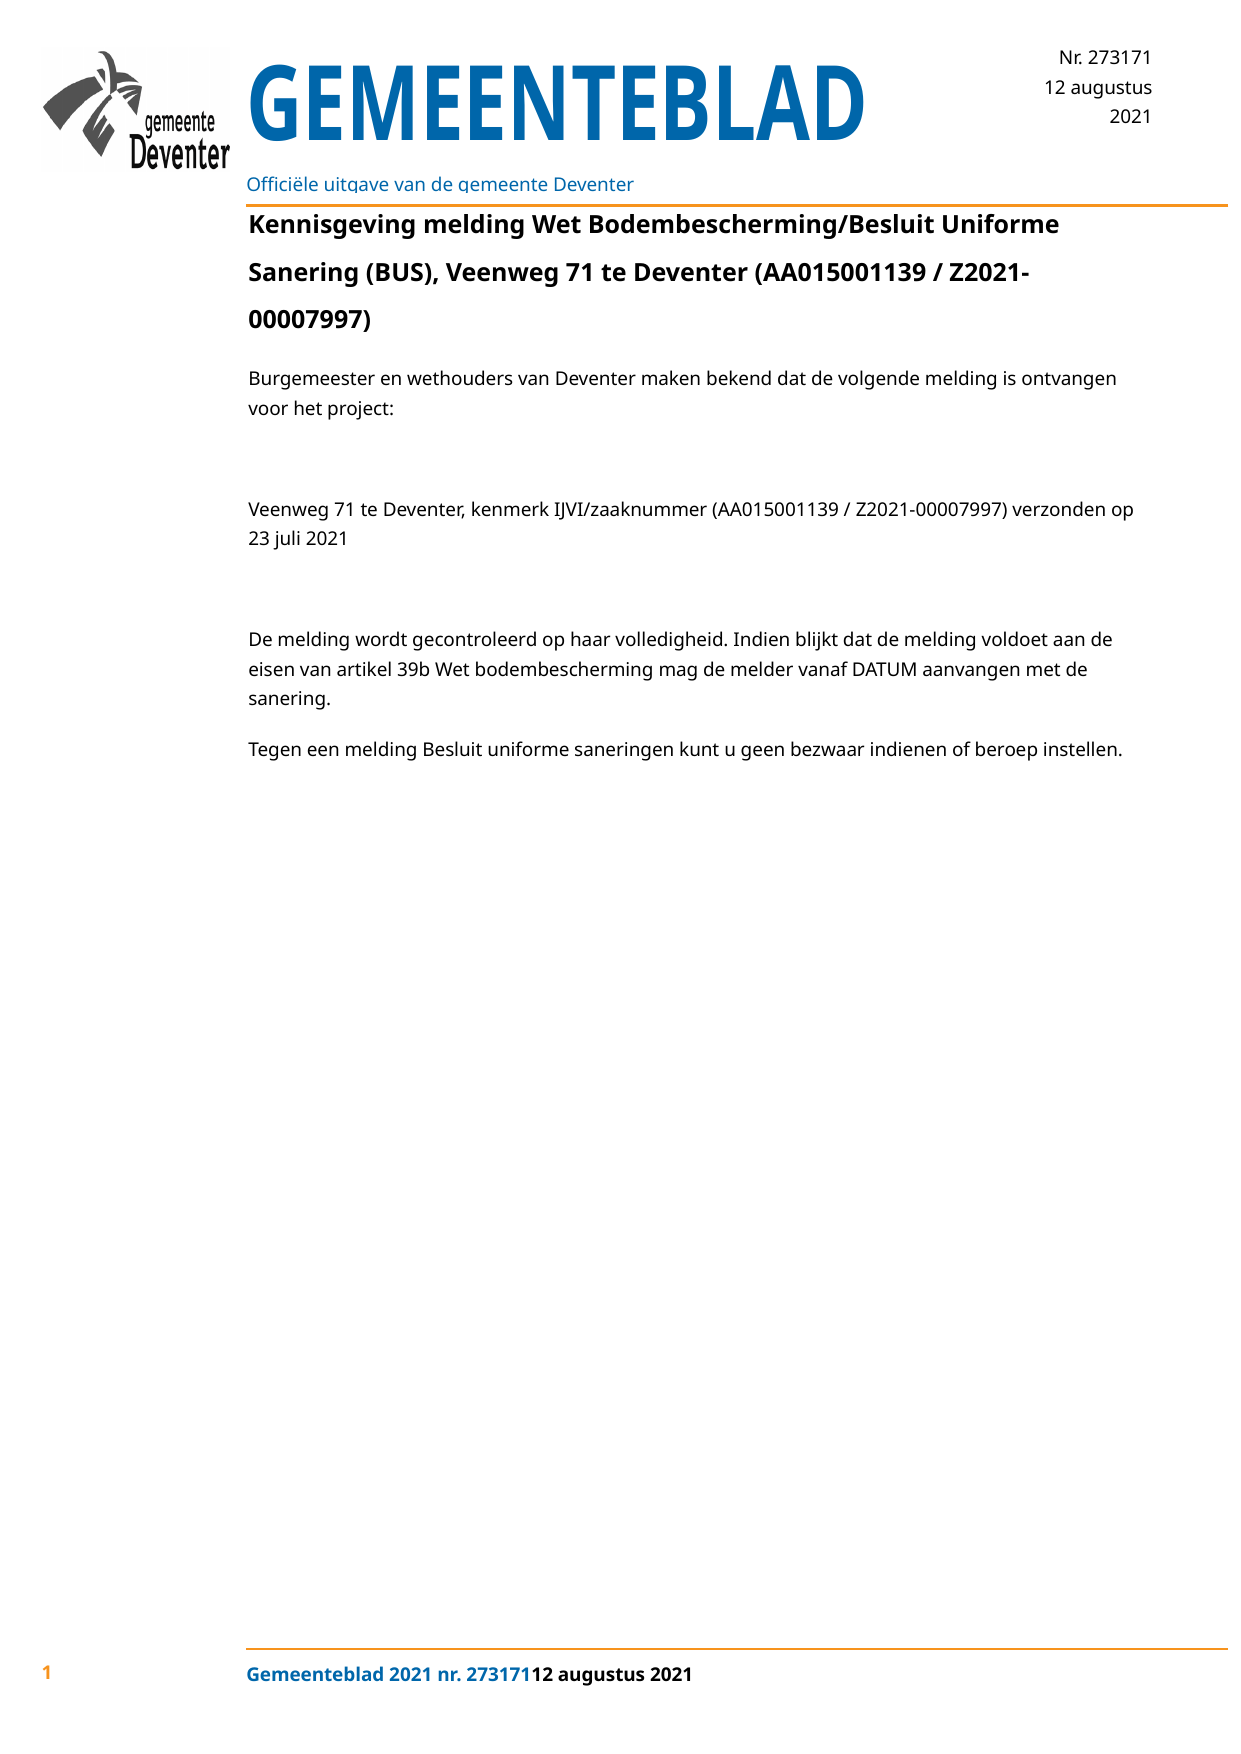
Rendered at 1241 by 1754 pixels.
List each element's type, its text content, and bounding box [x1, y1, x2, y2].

text Burgemeester en wethouders van Deventer maken bekend dat de volgende melding is ontvangen voor het project: [248, 366, 1152, 421]
text Kennisgeving melding Wet Bodembescherming/Besluit Uniforme Sanering (BUS), Veenweg 71 te Deventer (AA015001139 / Z2021-00007997) [248, 207, 1152, 336]
picture [41, 47, 231, 172]
text Veenweg 71 te Deventer, kenmerk IJVI/zaaknummer (AA015001139 / Z2021-00007997) verzonden op 23 juli 2021 [248, 496, 1152, 551]
text Tegen een melding Besluit uniforme saneringen kunt u geen bezwaar indienen of beroep instellen. [248, 736, 1152, 762]
text De melding wordt gecontroleerd op haar volledigheid. Indien blijkt dat de melding voldoet aan de eisen van artikel 39b Wet bodembescherming mag de melder vanaf DATUM aanvangen met de sanering. [248, 626, 1152, 711]
